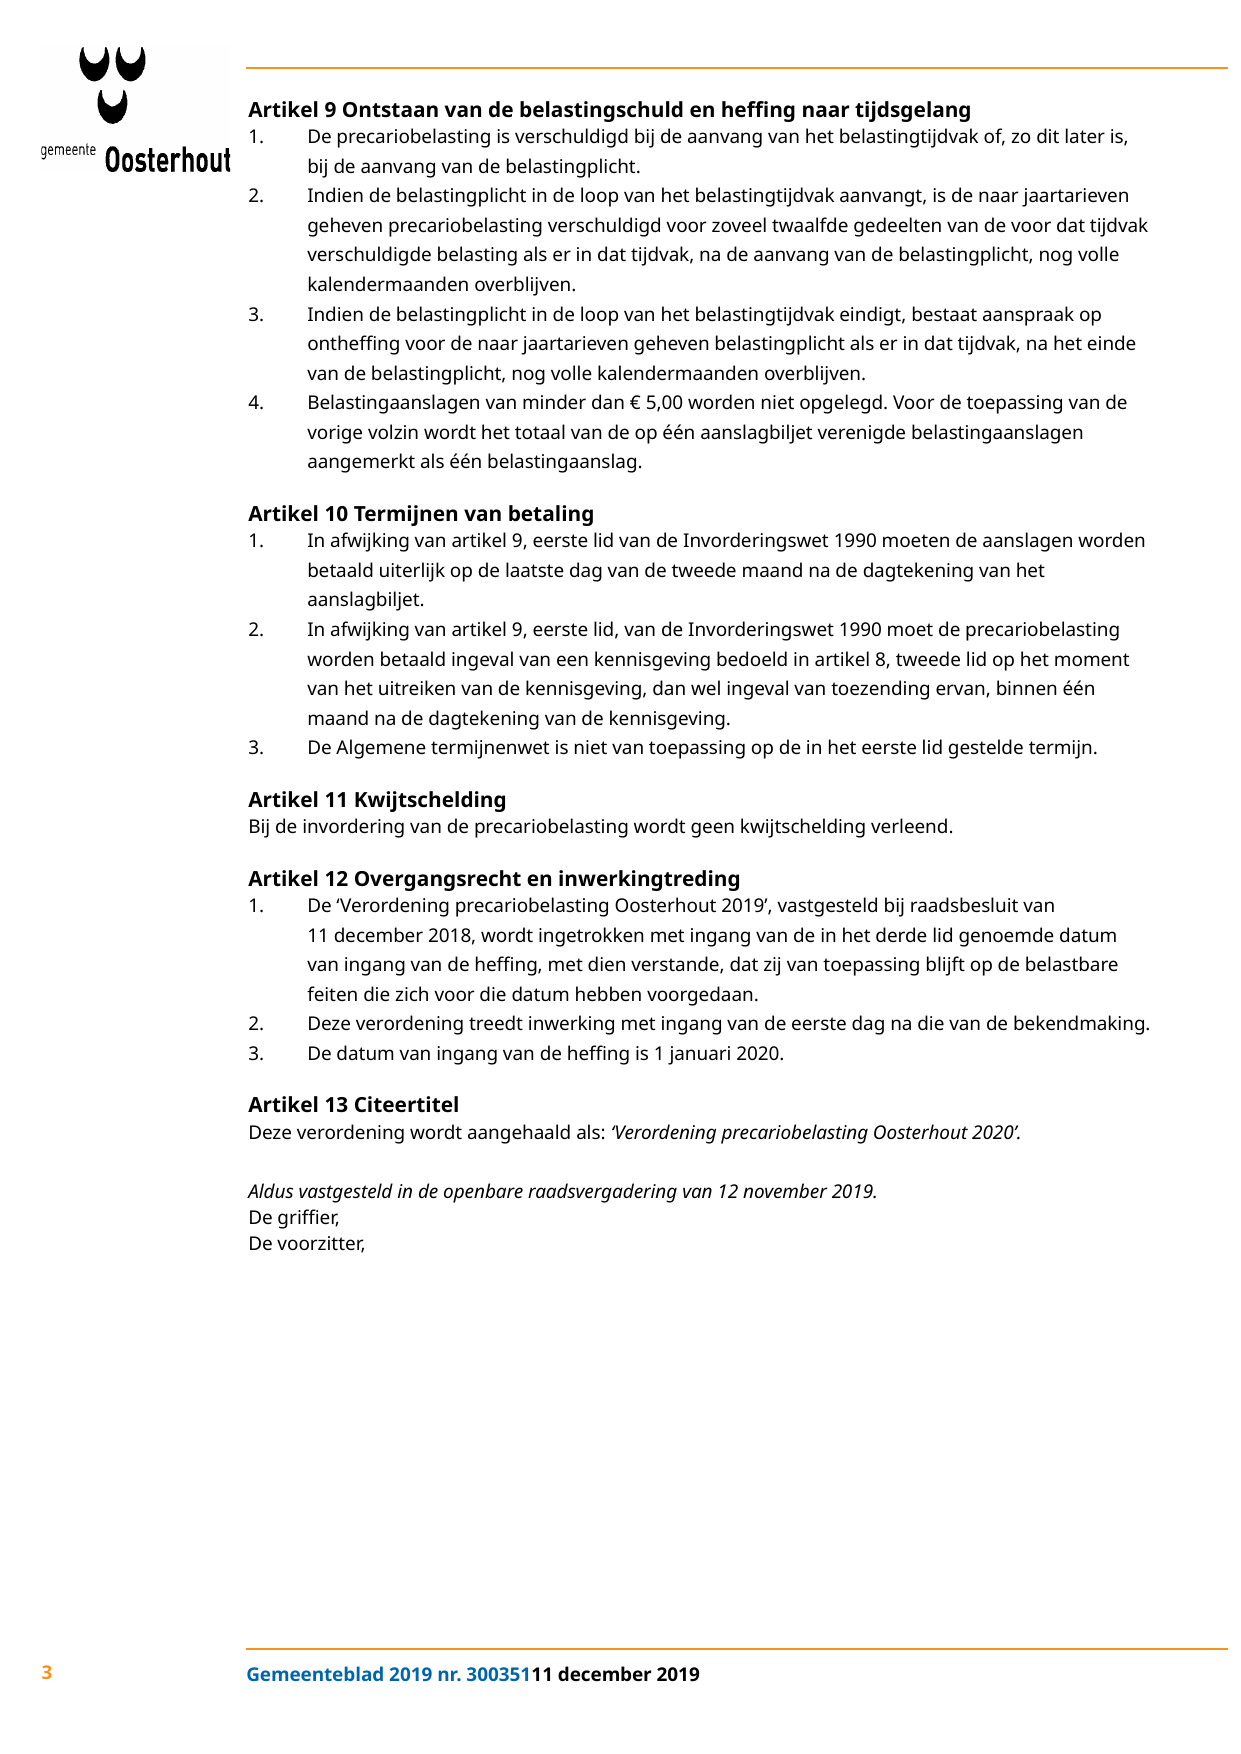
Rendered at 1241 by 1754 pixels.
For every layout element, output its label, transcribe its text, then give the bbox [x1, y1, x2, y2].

list De Algemene termijnenwet is niet van toepassing op de in het eerste lid gestelde termijn. [248, 734, 1152, 760]
list Indien de belastingplicht in de loop van het belastingtijdvak eindigt, bestaat aanspraak op ontheffing voor de naar jaartarieven geheven belastingplicht als er in dat tijdvak, na het einde van de belastingplicht, nog volle kalendermaanden overblijven. [248, 301, 1152, 386]
list Indien de belastingplicht in de loop van het belastingtijdvak aanvangt, is de naar jaartarieven geheven precariobelasting verschuldigd voor zoveel twaalfde gedeelten van de voor dat tijdvak verschuldigde belasting als er in dat tijdvak, na de aanvang van de belastingplicht, nog volle kalendermaanden overblijven. [248, 182, 1152, 297]
text Deze verordening wordt aangehaald als: ‘Verordening precariobelasting Oosterhout 2020’. [248, 1119, 1152, 1145]
text De voorzitter, [248, 1230, 1152, 1255]
picture [41, 47, 231, 172]
list In afwijking van artikel 9, eerste lid van de Invorderingswet 1990 moeten de aanslagen worden betaald uiterlijk op de laatste dag van de tweede maand na de dagtekening van het aanslagbiljet. [248, 527, 1152, 612]
list De ‘Verordening precariobelasting Oosterhout 2019’, vastgesteld bij raadsbesluit van 11 december 2018, wordt ingetrokken met ingang van de in het derde lid genoemde datum van ingang van de heffing, met dien verstande, dat zij van toepassing blijft op de belastbare feiten die zich voor die datum hebben voorgedaan. [248, 892, 1152, 1007]
text Artikel 9 Ontstaan van de belastingschuld en heffing naar tijdsgelang [248, 95, 1152, 123]
text De griffier, [248, 1204, 1152, 1230]
text Bij de invordering van de precariobelasting wordt geen kwijtschelding verleend. [248, 813, 1152, 839]
text Artikel 10 Termijnen van betaling [248, 499, 1152, 527]
list Deze verordening treedt inwerking met ingang van de eerste dag na die van de bekendmaking. [248, 1011, 1152, 1036]
list De datum van ingang van de heffing is 1 januari 2020. [248, 1040, 1152, 1066]
text Artikel 11 Kwijtschelding [248, 785, 1152, 813]
list Belastingaanslagen van minder dan € 5,00 worden niet opgelegd. Voor de toepassing van de vorige volzin wordt het totaal van de op één aanslagbiljet verenigde belastingaanslagen aangemerkt als één belastingaanslag. [248, 389, 1152, 474]
list In afwijking van artikel 9, eerste lid, van de Invorderingswet 1990 moet de precariobelasting worden betaald ingeval van een kennisgeving bedoeld in artikel 8, tweede lid op het moment van het uitreiken van de kennisgeving, dan wel ingeval van toezending ervan, binnen één maand na de dagtekening van de kennisgeving. [248, 616, 1152, 731]
text Artikel 12 Overgangsrecht en inwerkingtreding [248, 864, 1152, 892]
text Artikel 13 Citeertitel [248, 1091, 1152, 1119]
text Aldus vastgesteld in de openbare raadsvergadering van 12 november 2019. [248, 1178, 1152, 1204]
list De precariobelasting is verschuldigd bij de aanvang van het belastingtijdvak of, zo dit later is, bij de aanvang van de belastingplicht. [248, 123, 1152, 178]
